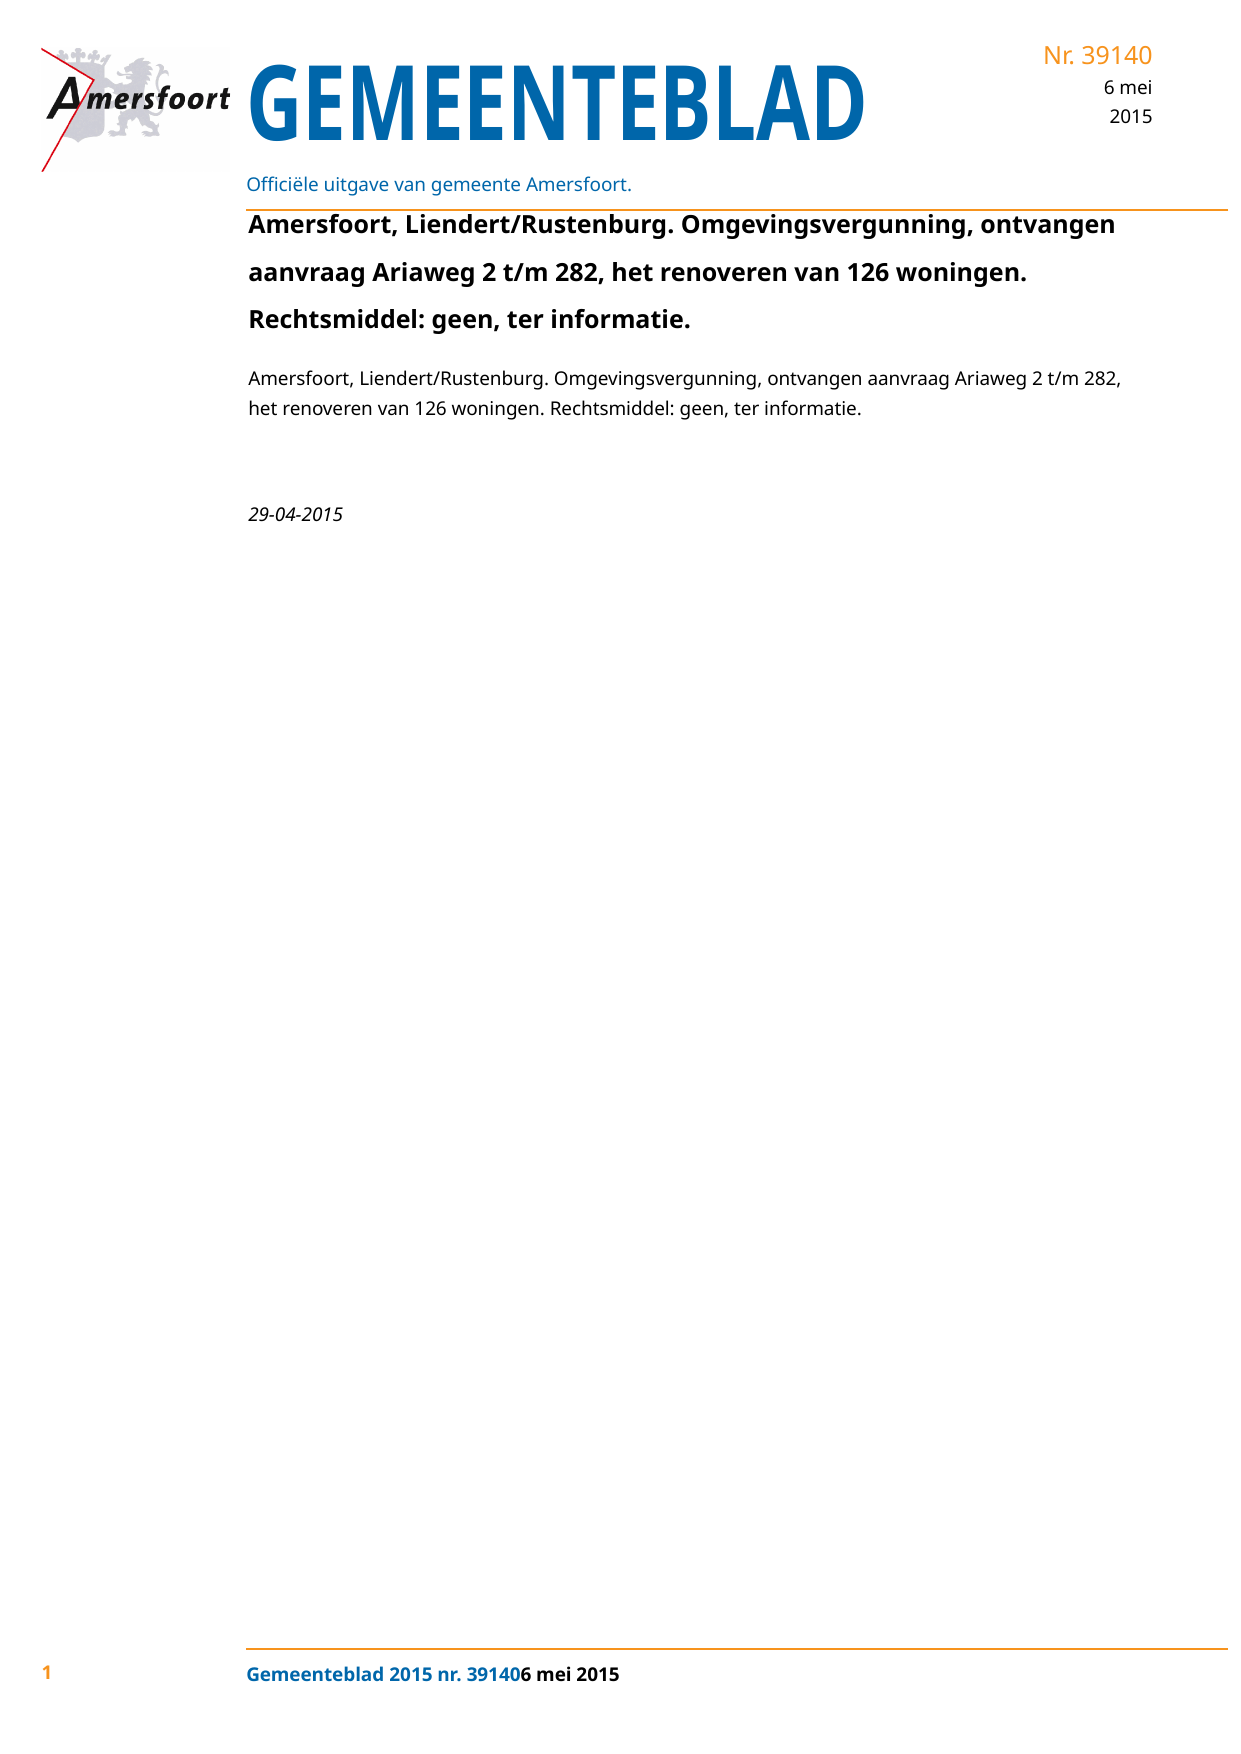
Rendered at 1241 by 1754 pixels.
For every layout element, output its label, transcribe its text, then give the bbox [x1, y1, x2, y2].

text Amersfoort, Liendert/Rustenburg. Omgevingsvergunning, ontvangen aanvraag Ariaweg 2 t/m 282, het renoveren van 126 woningen. Rechtsmiddel: geen, ter informatie. [248, 366, 1152, 421]
text 29-04-2015 [248, 501, 1152, 527]
picture [41, 47, 231, 172]
text Amersfoort, Liendert/Rustenburg. Omgevingsvergunning, ontvangen aanvraag Ariaweg 2 t/m 282, het renoveren van 126 woningen. Rechtsmiddel: geen, ter informatie. [248, 211, 1152, 336]
